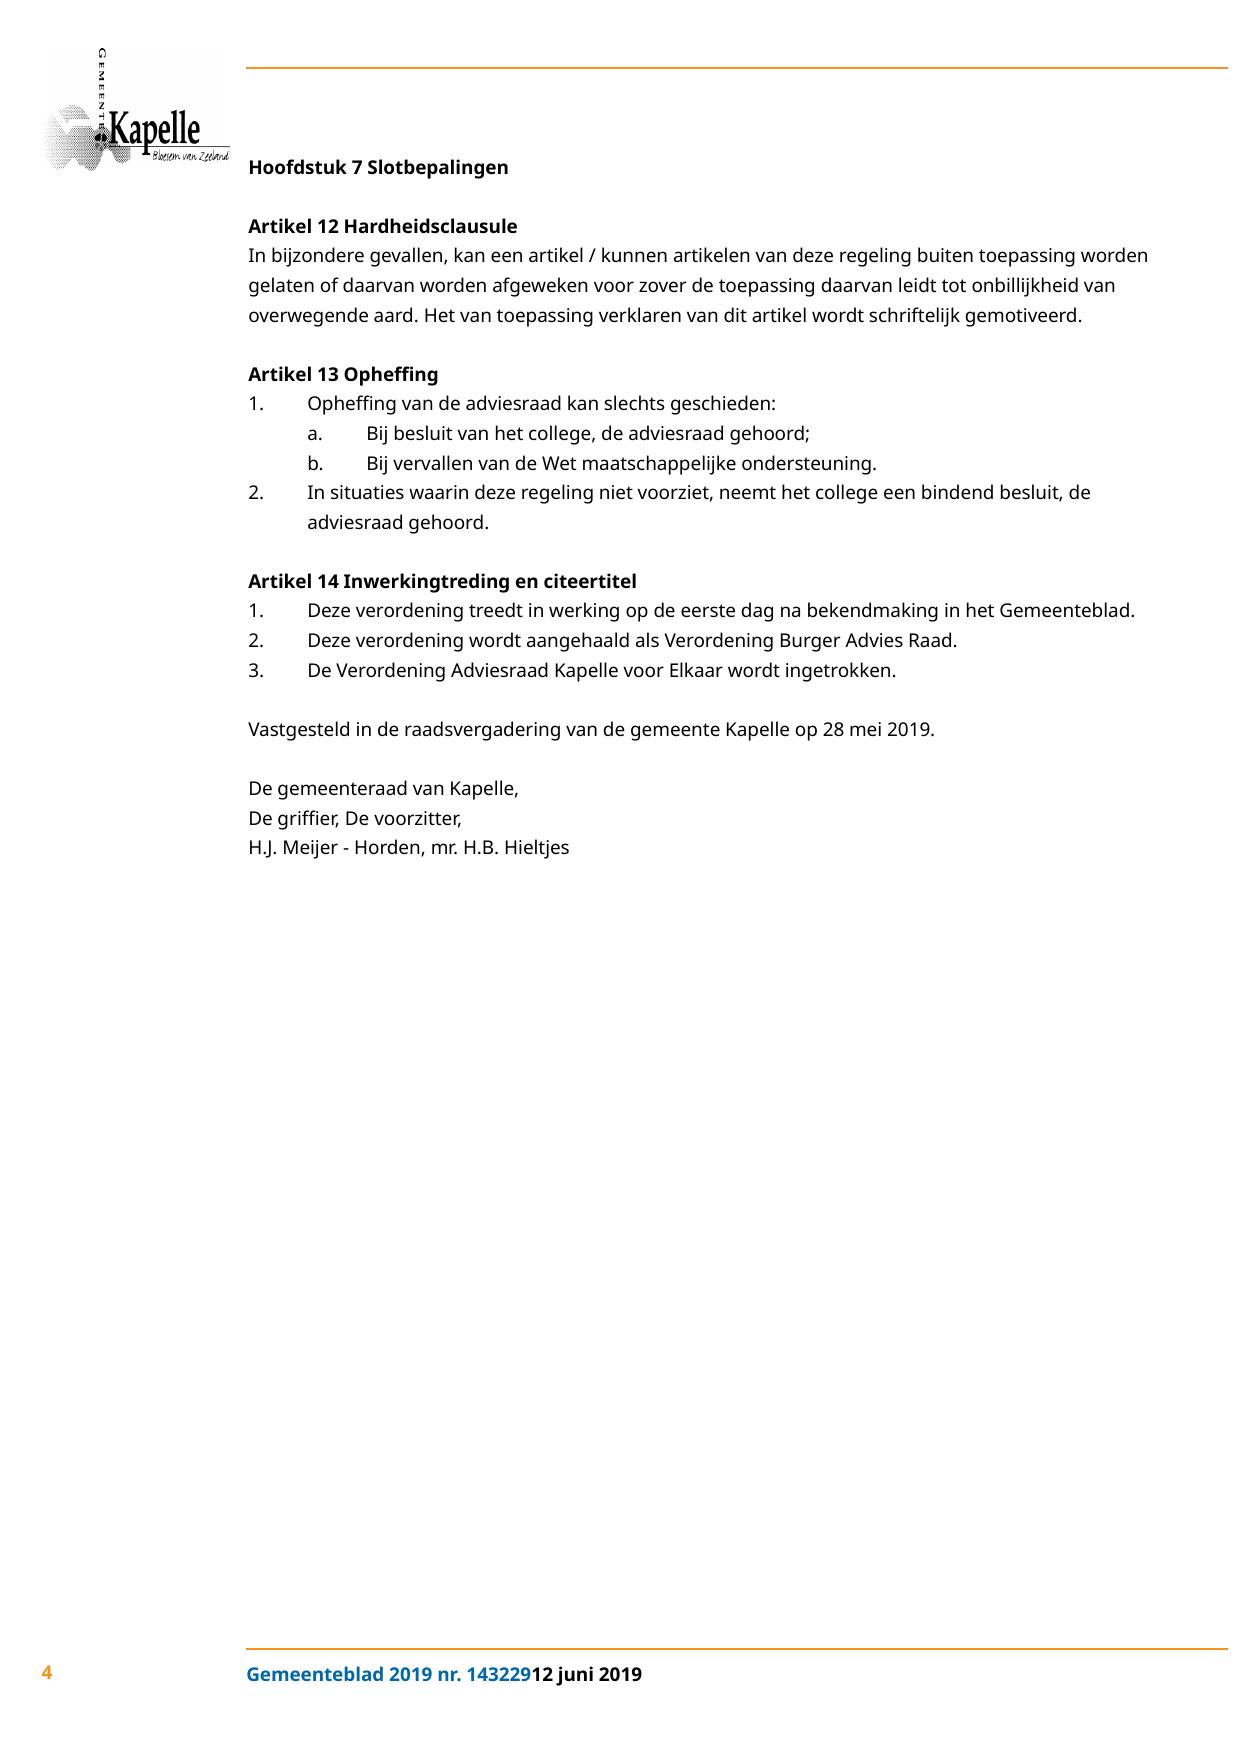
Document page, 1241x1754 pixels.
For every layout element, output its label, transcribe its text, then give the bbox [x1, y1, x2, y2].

text Artikel 12 Hardheidsclausule [248, 213, 1152, 239]
list Bij besluit van het college, de adviesraad gehoord; [307, 420, 1152, 446]
text Hoofdstuk 7 Slotbepalingen [248, 154, 1152, 180]
list Deze verordening wordt aangehaald als Verordening Burger Advies Raad. [248, 627, 1152, 653]
text In bijzondere gevallen, kan een artikel / kunnen artikelen van deze regeling buiten toepassing worden gelaten of daarvan worden afgeweken voor zover de toepassing daarvan leidt tot onbillijkheid van overwegende aard. Het van toepassing verklaren van dit artikel wordt schriftelijk gemotiveerd. [248, 243, 1152, 328]
list Bij vervallen van de Wet maatschappelijke ondersteuning. [307, 450, 1152, 476]
list Opheffing van de adviesraad kan slechts geschieden: [248, 391, 1152, 416]
text Artikel 13 Opheffing [248, 361, 1152, 387]
list Deze verordening treedt in werking op de eerste dag na bekendmaking in het Gemeenteblad. [248, 598, 1152, 623]
list De Verordening Adviesraad Kapelle voor Elkaar wordt ingetrokken. [248, 657, 1152, 683]
list In situaties waarin deze regeling niet voorziet, neemt het college een bindend besluit, de adviesraad gehoord. [248, 479, 1152, 535]
text Vastgesteld in de raadsvergadering van de gemeente Kapelle op 28 mei 2019. [248, 716, 1152, 742]
text De griffier, De voorzitter, [248, 805, 1152, 831]
text De gemeenteraad van Kapelle, [248, 775, 1152, 801]
picture [41, 47, 231, 172]
text Artikel 14 Inwerkingtreding en citeertitel [248, 568, 1152, 594]
text H.J. Meijer - Horden, mr. H.B. Hieltjes [248, 834, 1152, 860]
